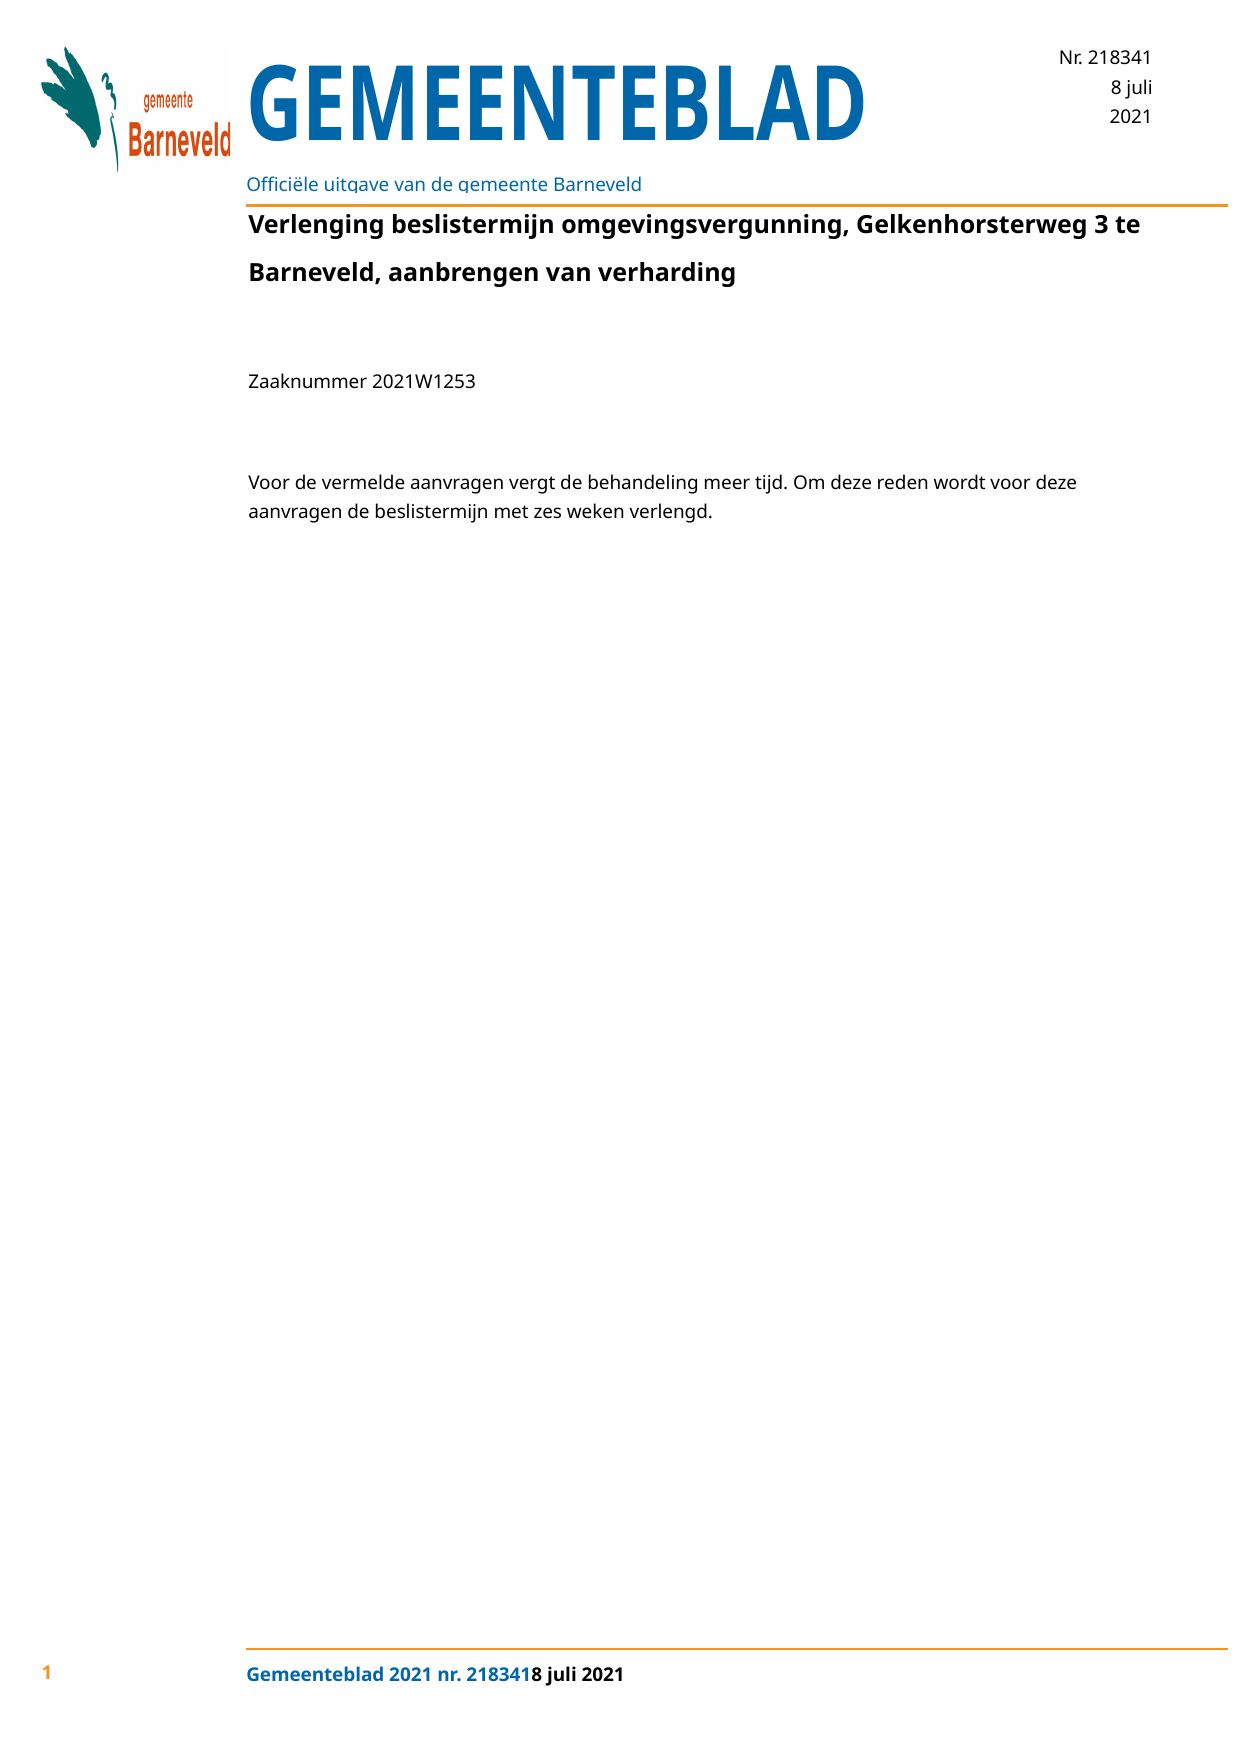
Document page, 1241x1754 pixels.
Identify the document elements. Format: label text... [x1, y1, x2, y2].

text Zaaknummer 2021W1253 [248, 368, 1152, 394]
text Verlenging beslistermijn omgevingsvergunning, Gelkenhorsterweg 3 te Barneveld, aanbrengen van verharding [248, 207, 1152, 288]
picture [41, 47, 231, 172]
text Voor de vermelde aanvragen vergt de behandeling meer tijd. Om deze reden wordt voor deze aanvragen de beslistermijn met zes weken verlengd. [248, 469, 1152, 524]
